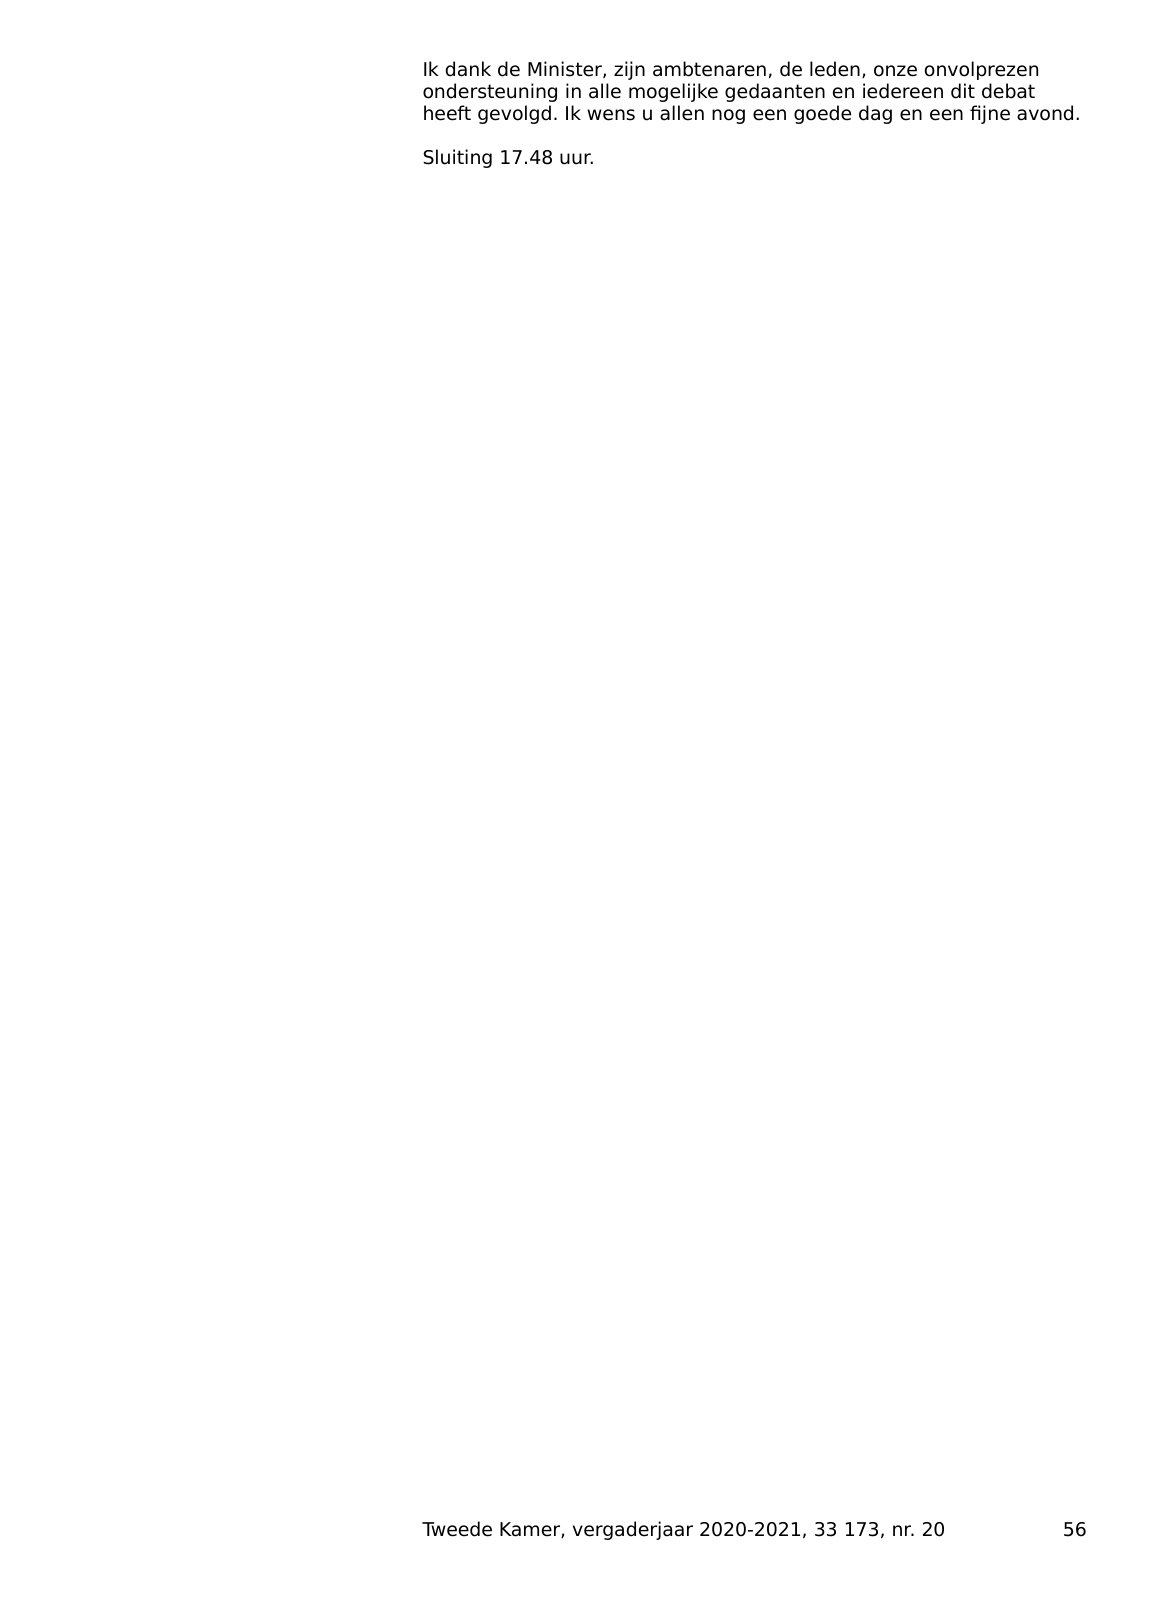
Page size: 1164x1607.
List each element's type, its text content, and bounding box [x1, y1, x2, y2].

text Ik dank de Minister, zijn ambtenaren, de leden, onze onvolprezen ondersteuning in alle mogelijke gedaanten en iedereen dit debat heeft gevolgd. Ik wens u allen nog een goede dag en een fijne avond. [422, 59, 1087, 125]
text Sluiting 17.48 uur. [422, 147, 1087, 169]
